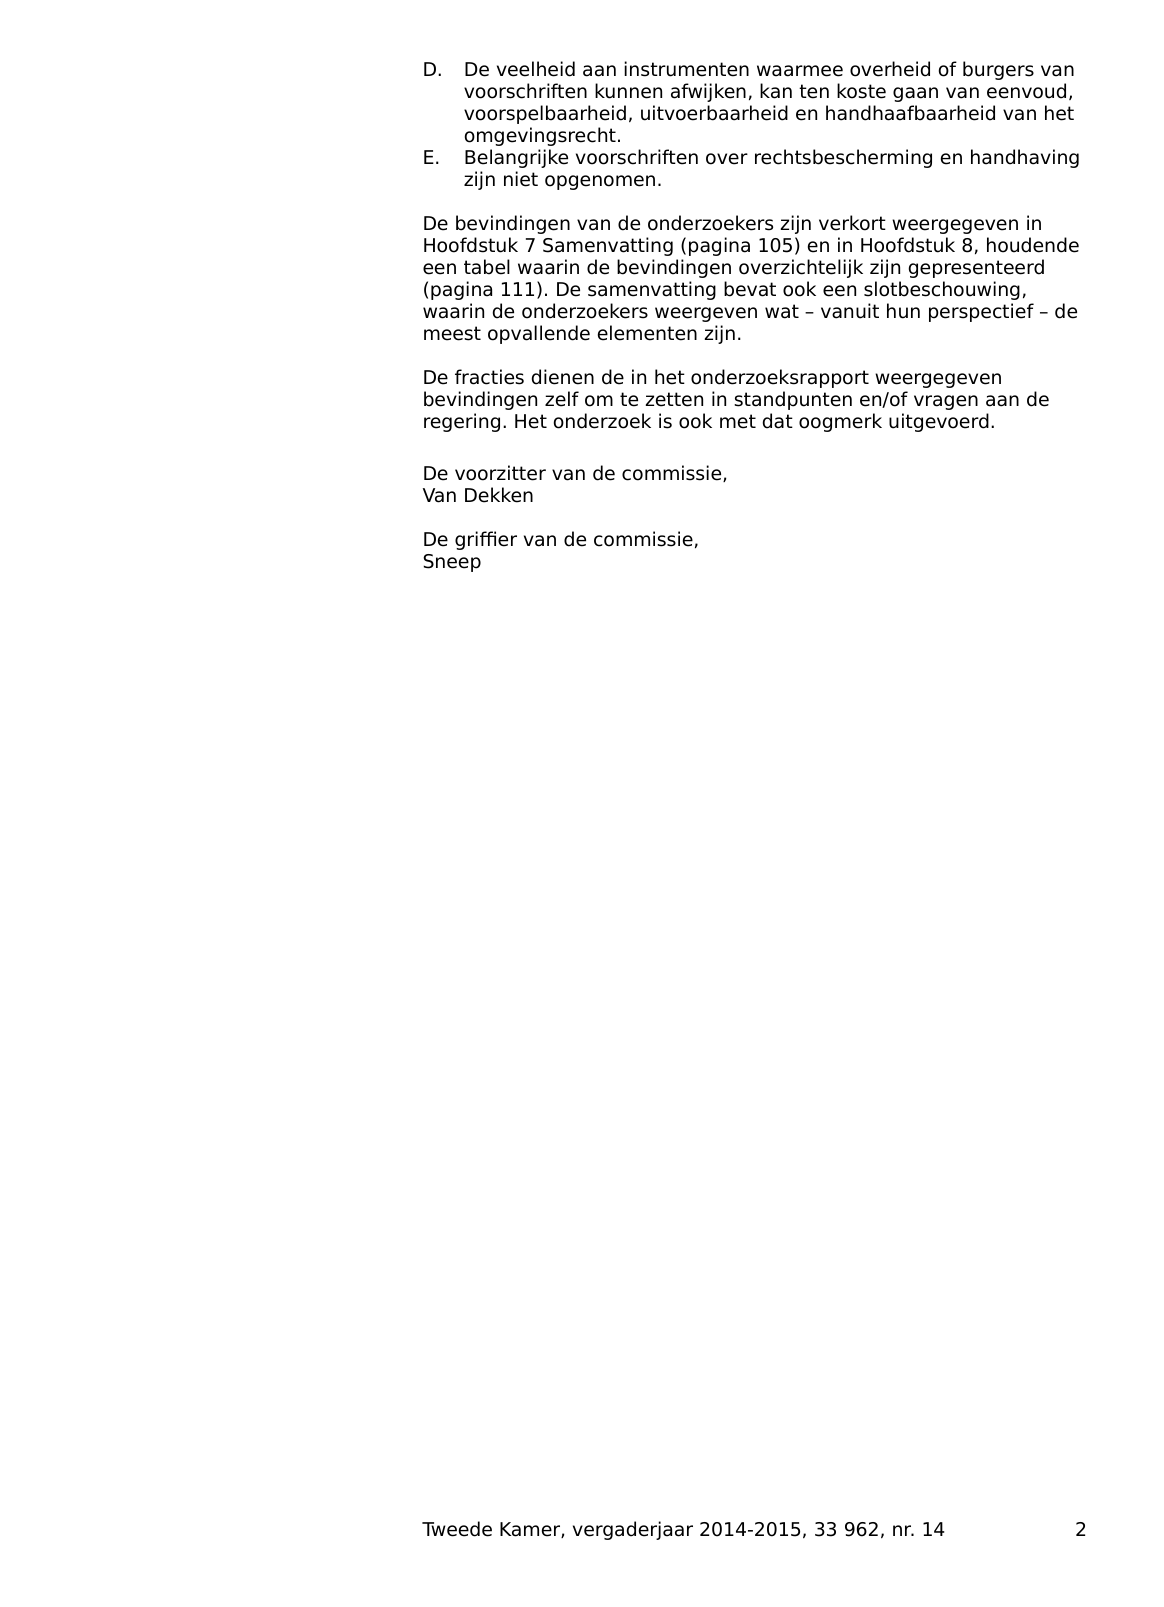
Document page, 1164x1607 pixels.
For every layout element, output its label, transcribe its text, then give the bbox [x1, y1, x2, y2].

text De voorzitter van de commissie, Van Dekken [422, 463, 1087, 507]
text De bevindingen van de onderzoekers zijn verkort weergegeven in Hoofdstuk 7 Samenvatting (pagina 105) en in Hoofdstuk 8, houdende een tabel waarin de bevindingen overzichtelijk zijn gepresenteerd (pagina 111). De samenvatting bevat ook een slotbeschouwing, waarin de onderzoekers weergeven wat – vanuit hun perspectief – de meest opvallende elementen zijn. [422, 213, 1087, 345]
text De griffier van de commissie, Sneep [422, 529, 1087, 573]
text E. Belangrijke voorschriften over rechtsbescherming en handhaving zijn niet opgenomen. [422, 147, 1087, 191]
text De fracties dienen de in het onderzoeksrapport weergegeven bevindingen zelf om te zetten in standpunten en/of vragen aan de regering. Het onderzoek is ook met dat oogmerk uitgevoerd. [422, 367, 1087, 433]
text D. De veelheid aan instrumenten waarmee overheid of burgers van voorschriften kunnen afwijken, kan ten koste gaan van eenvoud, voorspelbaarheid, uitvoerbaarheid en handhaafbaarheid van het omgevingsrecht. [422, 59, 1087, 147]
